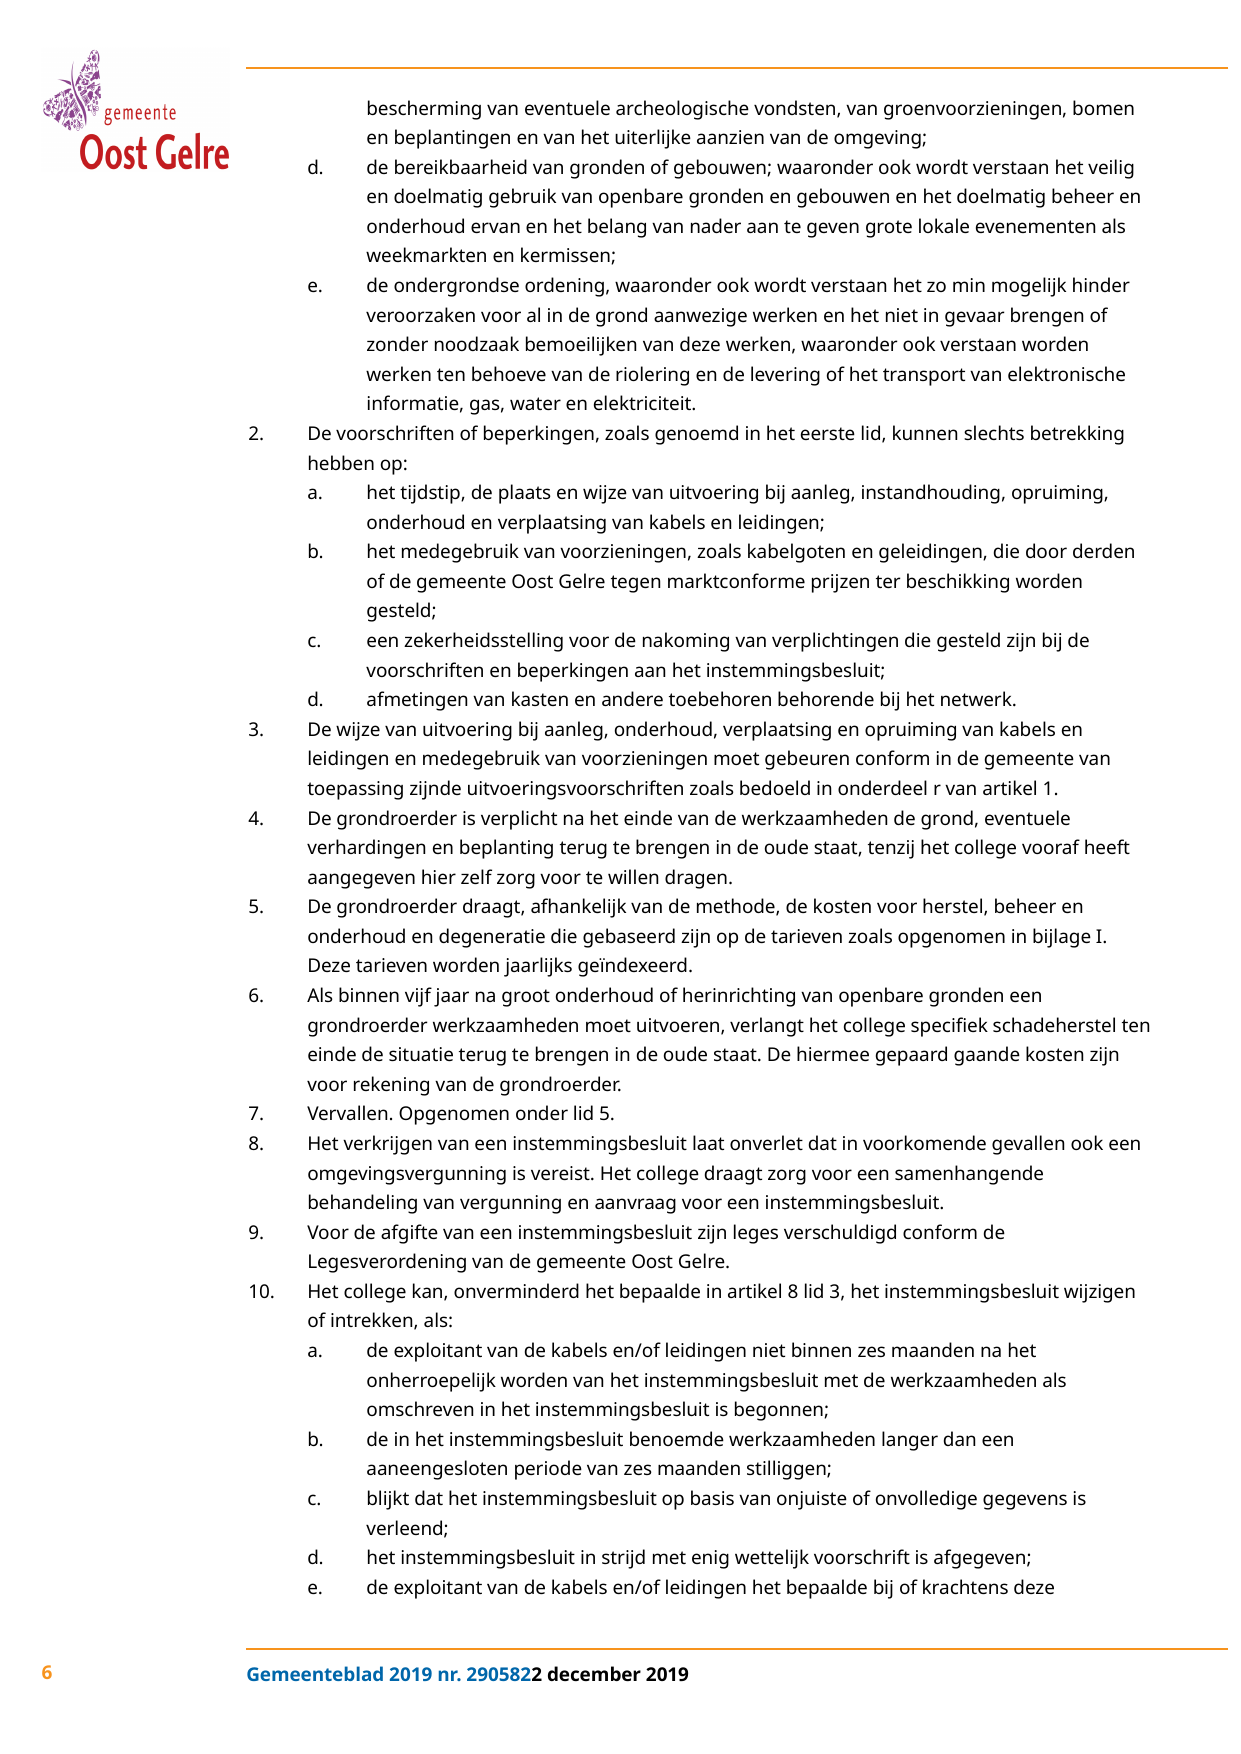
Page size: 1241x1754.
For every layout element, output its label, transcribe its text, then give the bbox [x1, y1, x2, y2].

list het tijdstip, de plaats en wijze van uitvoering bij aanleg, instandhouding, opruiming, onderhoud en verplaatsing van kabels en leidingen; [307, 479, 1152, 535]
list het medegebruik van voorzieningen, zoals kabelgoten en geleidingen, die door derden of de gemeente Oost Gelre tegen marktconforme prijzen ter beschikking worden gesteld; [307, 538, 1152, 623]
list Als binnen vijf jaar na groot onderhoud of herinrichting van openbare gronden een grondroerder werkzaamheden moet uitvoeren, verlangt het college specifiek schadeherstel ten einde de situatie terug te brengen in de oude staat. De hiermee gepaard gaande kosten zijn voor rekening van de grondroerder. [248, 982, 1152, 1097]
list Voor de afgifte van een instemmingsbesluit zijn leges verschuldigd conform de Legesverordening van de gemeente Oost Gelre. [248, 1219, 1152, 1274]
list de bereikbaarheid van gronden of gebouwen; waaronder ook wordt verstaan het veilig en doelmatig gebruik van openbare gronden en gebouwen en het doelmatig beheer en onderhoud ervan en het belang van nader aan te geven grote lokale evenementen als weekmarkten en kermissen; [307, 154, 1152, 268]
list het instemmingsbesluit in strijd met enig wettelijk voorschrift is afgegeven; [307, 1544, 1152, 1570]
list blijkt dat het instemmingsbesluit op basis van onjuiste of onvolledige gegevens is verleend; [307, 1485, 1152, 1541]
picture [41, 47, 231, 172]
list De wijze van uitvoering bij aanleg, onderhoud, verplaatsing en opruiming van kabels en leidingen en medegebruik van voorzieningen moet gebeuren conform in de gemeente van toepassing zijnde uitvoeringsvoorschriften zoals bedoeld in onderdeel r van artikel 1. [248, 716, 1152, 801]
list De grondroerder draagt, afhankelijk van de methode, de kosten voor herstel, beheer en onderhoud en degeneratie die gebaseerd zijn op de tarieven zoals opgenomen in bijlage I. Deze tarieven worden jaarlijks geïndexeerd. [248, 893, 1152, 978]
list bescherming van eventuele archeologische vondsten, van groenvoorzieningen, bomen en beplantingen en van het uiterlijke aanzien van de omgeving; [307, 95, 1152, 150]
list de in het instemmingsbesluit benoemde werkzaamheden langer dan een aaneengesloten periode van zes maanden stilliggen; [307, 1426, 1152, 1481]
list een zekerheidsstelling voor de nakoming van verplichtingen die gesteld zijn bij de voorschriften en beperkingen aan het instemmingsbesluit; [307, 627, 1152, 683]
list de ondergrondse ordening, waaronder ook wordt verstaan het zo min mogelijk hinder veroorzaken voor al in de grond aanwezige werken en het niet in gevaar brengen of zonder noodzaak bemoeilijken van deze werken, waaronder ook verstaan worden werken ten behoeve van de riolering en de levering of het transport van elektronische informatie, gas, water en elektriciteit. [307, 272, 1152, 416]
list Vervallen. Opgenomen onder lid 5. [248, 1101, 1152, 1126]
list Het verkrijgen van een instemmingsbesluit laat onverlet dat in voorkomende gevallen ook een omgevingsvergunning is vereist. Het college draagt zorg voor een samenhangende behandeling van vergunning en aanvraag voor een instemmingsbesluit. [248, 1130, 1152, 1215]
list de exploitant van de kabels en/of leidingen het bepaalde bij of krachtens deze [307, 1574, 1152, 1600]
list afmetingen van kasten en andere toebehoren behorende bij het netwerk. [307, 686, 1152, 712]
list De voorschriften of beperkingen, zoals genoemd in het eerste lid, kunnen slechts betrekking hebben op: [248, 420, 1152, 476]
list Het college kan, onverminderd het bepaalde in artikel 8 lid 3, het instemmingsbesluit wijzigen of intrekken, als: [248, 1278, 1152, 1333]
list de exploitant van de kabels en/of leidingen niet binnen zes maanden na het onherroepelijk worden van het instemmingsbesluit met de werkzaamheden als omschreven in het instemmingsbesluit is begonnen; [307, 1337, 1152, 1422]
list De grondroerder is verplicht na het einde van de werkzaamheden de grond, eventuele verhardingen en beplanting terug te brengen in de oude staat, tenzij het college vooraf heeft aangegeven hier zelf zorg voor te willen dragen. [248, 805, 1152, 890]
